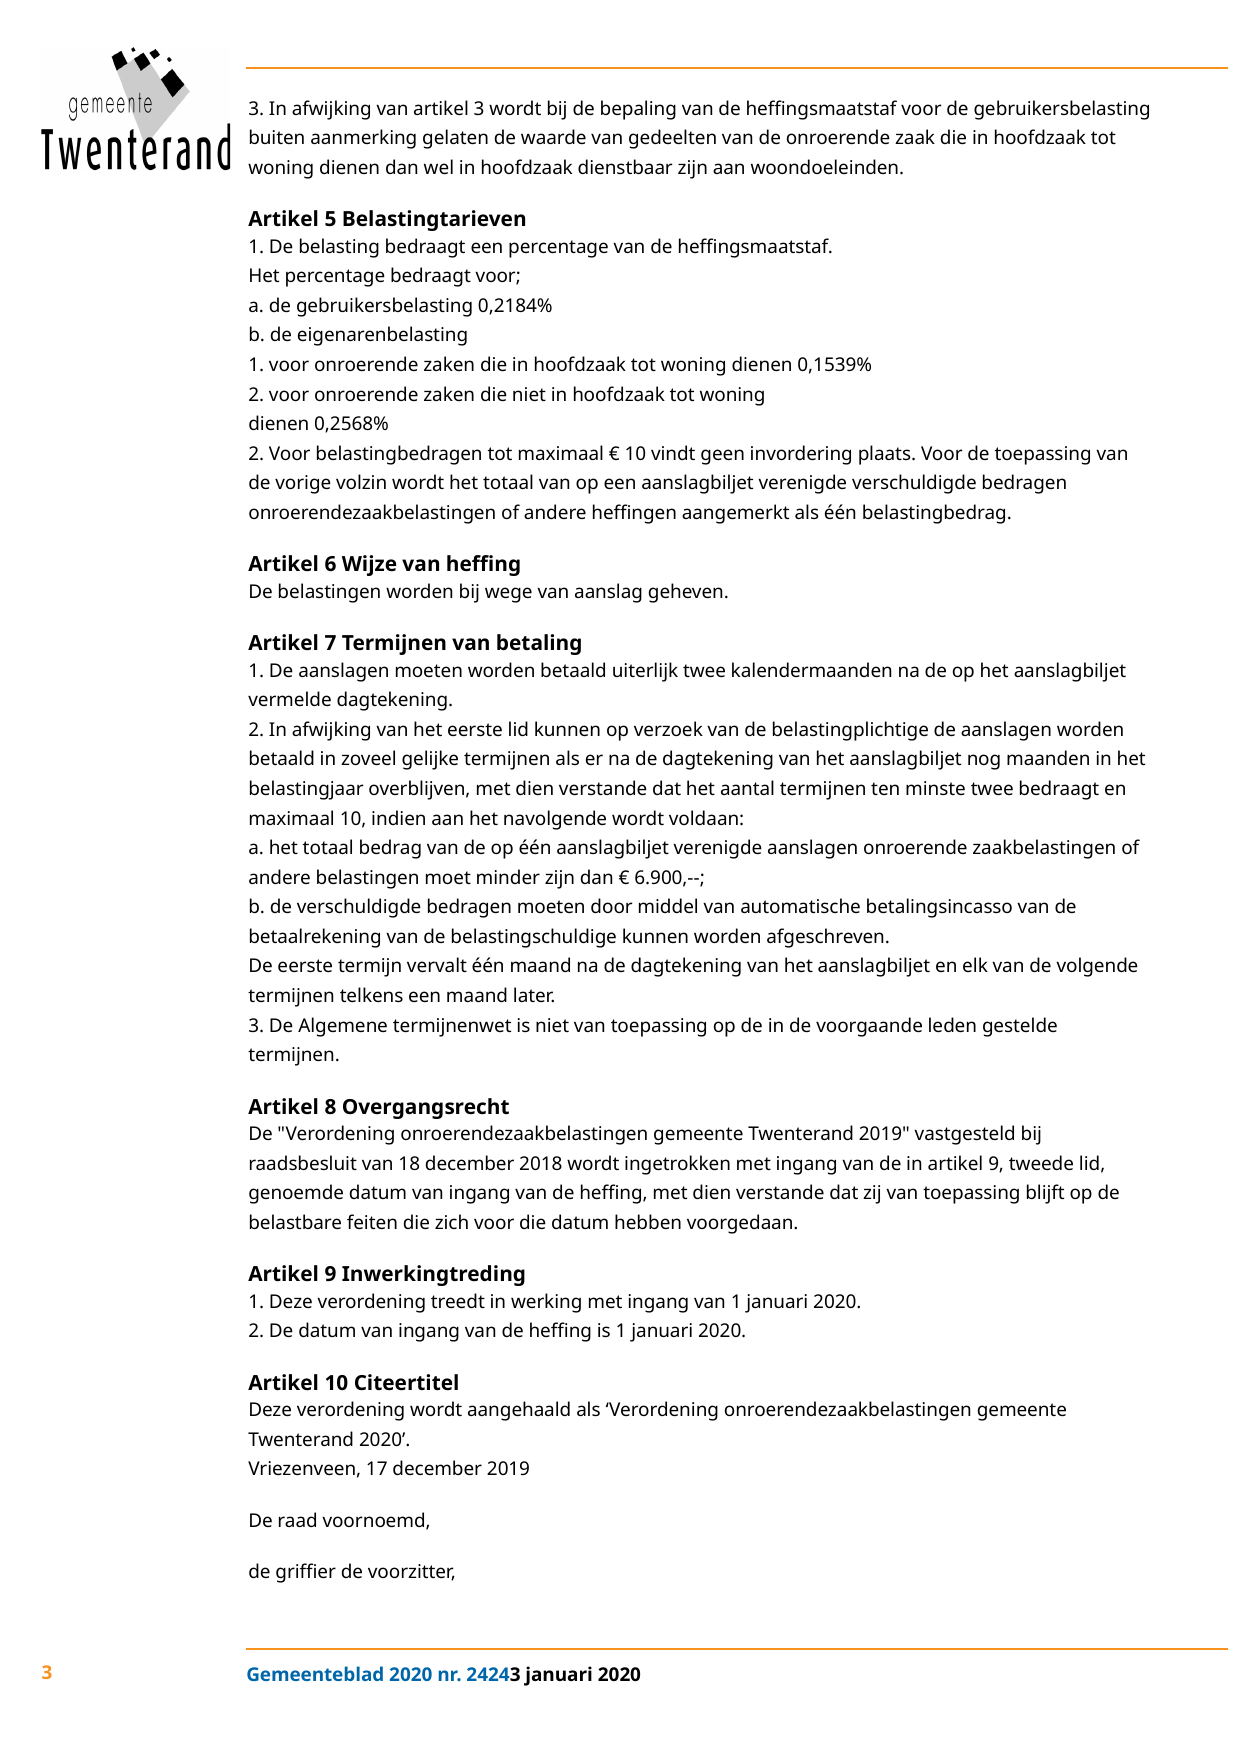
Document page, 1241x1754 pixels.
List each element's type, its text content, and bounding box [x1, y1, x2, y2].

text Artikel 9 Inwerkingtreding [248, 1259, 1152, 1288]
text 2. De datum van ingang van de heffing is 1 januari 2020. [248, 1317, 1152, 1343]
text 3. In afwijking van artikel 3 wordt bij de bepaling van de heffingsmaatstaf voor de gebruikersbelasting buiten aanmerking gelaten de waarde van gedeelten van de onroerende zaak die in hoofdzaak tot woning dienen dan wel in hoofdzaak dienstbaar zijn aan woondoeleinden. [248, 95, 1152, 180]
text Artikel 5 Belastingtarieven [248, 204, 1152, 233]
text b. de eigenarenbelasting [248, 322, 1152, 347]
text Artikel 7 Termijnen van betaling [248, 628, 1152, 657]
text 3. De Algemene termijnenwet is niet van toepassing op de in de voorgaande leden gestelde termijnen. [248, 1012, 1152, 1067]
text 2. In afwijking van het eerste lid kunnen op verzoek van de belastingplichtige de aanslagen worden betaald in zoveel gelijke termijnen als er na de dagtekening van het aanslagbiljet nog maanden in het belastingjaar overblijven, met dien verstande dat het aantal termijnen ten minste twee bedraagt en maximaal 10, indien aan het navolgende wordt voldaan: [248, 716, 1152, 830]
text 1. Deze verordening treedt in werking met ingang van 1 januari 2020. [248, 1288, 1152, 1313]
text 2. voor onroerende zaken die niet in hoofdzaak tot woning [248, 381, 1152, 406]
text 1. De belasting bedraagt een percentage van de heffingsmaatstaf. [248, 233, 1152, 258]
text Vriezenveen, 17 december 2019 [248, 1455, 1152, 1481]
text a. het totaal bedrag van de op één aanslagbiljet verenigde aanslagen onroerende zaakbelastingen of andere belastingen moet minder zijn dan € 6.900,--; [248, 834, 1152, 889]
text De eerste termijn vervalt één maand na de dagtekening van het aanslagbiljet en elk van de volgende termijnen telkens een maand later. [248, 953, 1152, 1008]
text de griffier de voorzitter, [248, 1558, 1152, 1584]
text a. de gebruikersbelasting 0,2184% [248, 292, 1152, 318]
text b. de verschuldigde bedragen moeten door middel van automatische betalingsincasso van de betaalrekening van de belastingschuldige kunnen worden afgeschreven. [248, 893, 1152, 949]
text Deze verordening wordt aangehaald als ‘Verordening onroerendezaakbelastingen gemeente Twenterand 2020’. [248, 1396, 1152, 1452]
picture [41, 47, 231, 172]
text De belastingen worden bij wege van aanslag geheven. [248, 578, 1152, 604]
text Het percentage bedraagt voor; [248, 262, 1152, 288]
text 1. voor onroerende zaken die in hoofdzaak tot woning dienen 0,1539% [248, 351, 1152, 377]
text Artikel 10 Citeertitel [248, 1368, 1152, 1396]
text 2. Voor belastingbedragen tot maximaal € 10 vindt geen invordering plaats. Voor de toepassing van de vorige volzin wordt het totaal van op een aanslagbiljet verenigde verschuldigde bedragen onroerendezaakbelastingen of andere heffingen aangemerkt als één belastingbedrag. [248, 440, 1152, 525]
text 1. De aanslagen moeten worden betaald uiterlijk twee kalendermaanden na de op het aanslagbiljet vermelde dagtekening. [248, 657, 1152, 712]
text De "Verordening onroerendezaakbelastingen gemeente Twenterand 2019" vastgesteld bij raadsbesluit van 18 december 2018 wordt ingetrokken met ingang van de in artikel 9, tweede lid, genoemde datum van ingang van de heffing, met dien verstande dat zij van toepassing blijft op de belastbare feiten die zich voor die datum hebben voorgedaan. [248, 1120, 1152, 1235]
text Artikel 8 Overgangsrecht [248, 1092, 1152, 1120]
text Artikel 6 Wijze van heffing [248, 549, 1152, 578]
text dienen 0,2568% [248, 410, 1152, 436]
text De raad voornoemd, [248, 1507, 1152, 1533]
